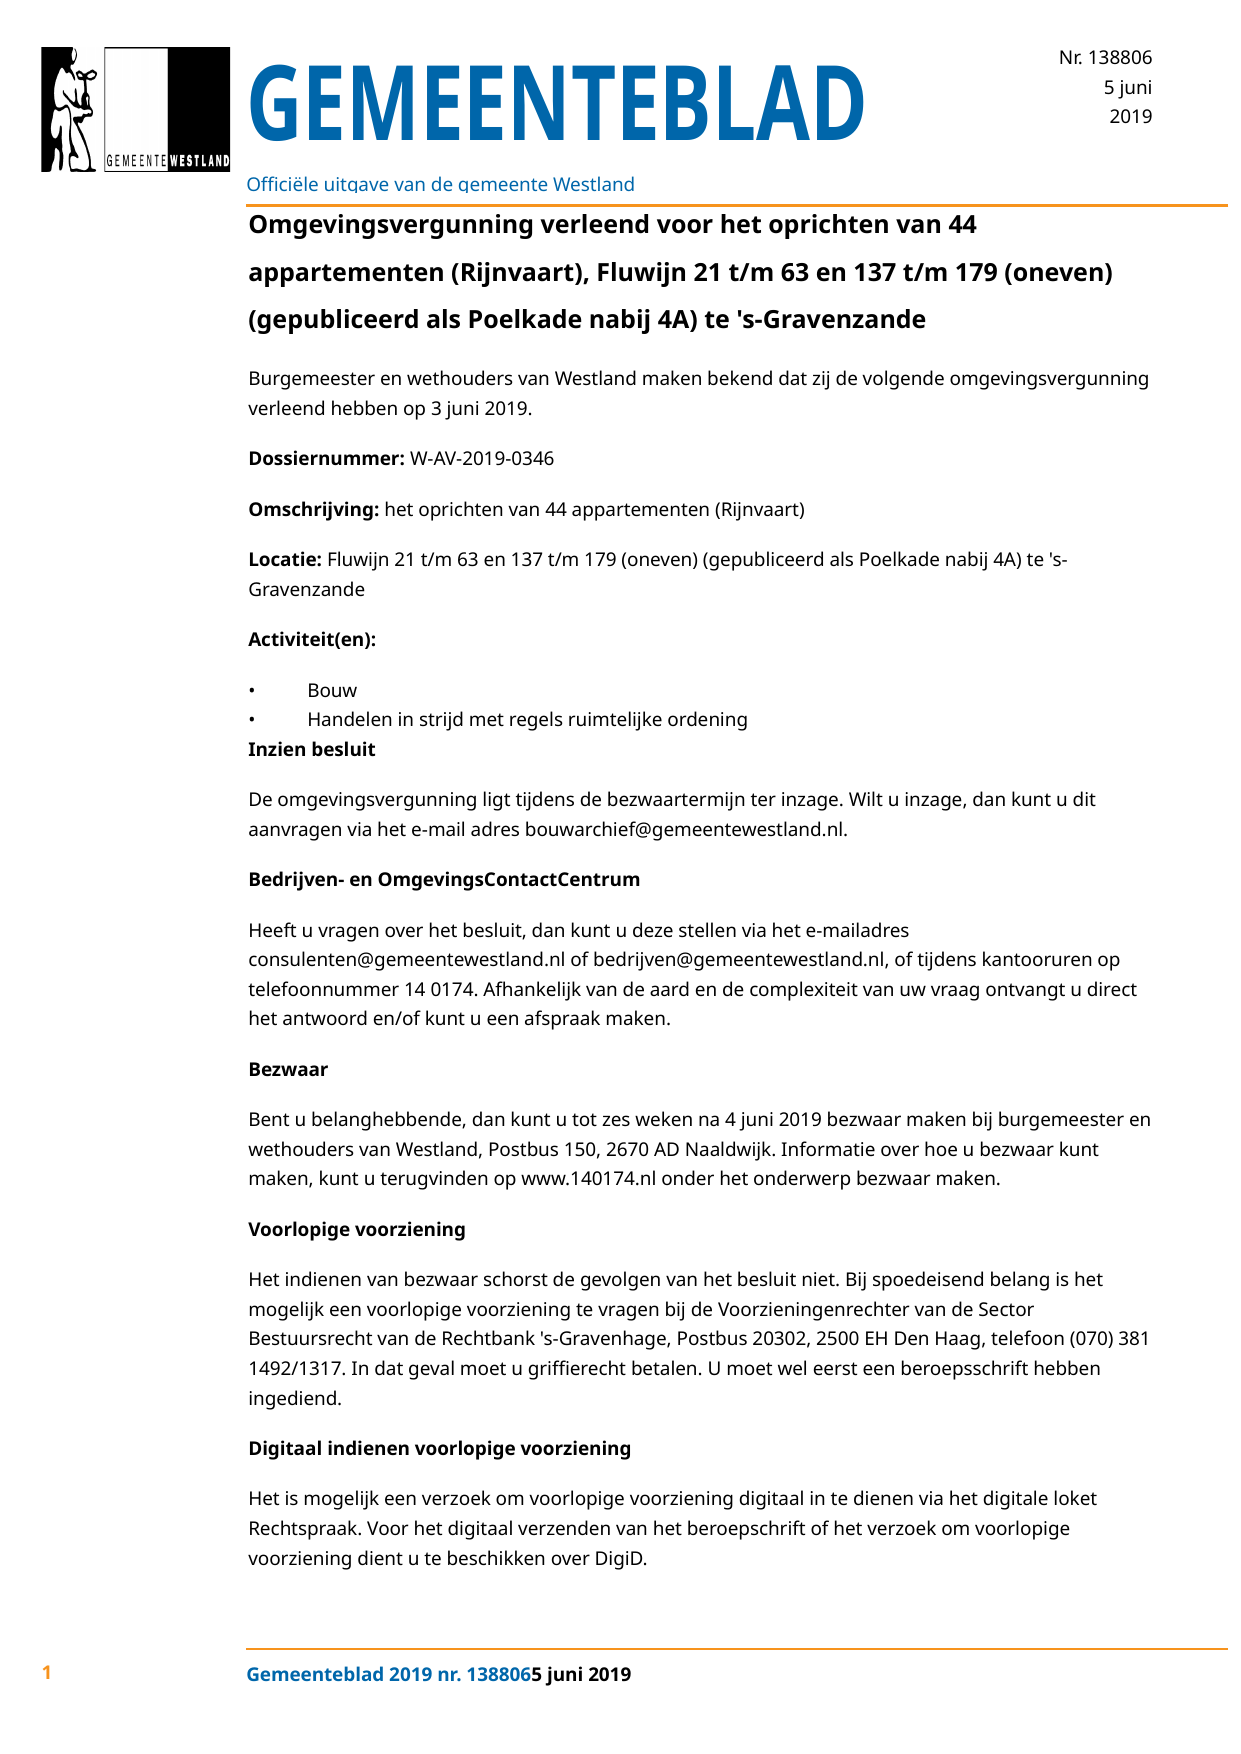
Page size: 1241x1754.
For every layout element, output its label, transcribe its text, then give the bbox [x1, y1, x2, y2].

list Handelen in strijd met regels ruimtelijke ordening [248, 706, 1152, 732]
text Bezwaar [248, 1056, 1152, 1082]
text Locatie: Fluwijn 21 t/m 63 en 137 t/m 179 (oneven) (gepubliceerd als Poelkade nabij 4A) te 's-Gravenzande [248, 546, 1152, 602]
text Dossiernummer: W-AV-2019-0346 [248, 446, 1152, 471]
text Het is mogelijk een verzoek om voorlopige voorziening digitaal in te dienen via het digitale loket Rechtspraak. Voor het digitaal verzenden van het beroepschrift of het verzoek om voorlopige voorziening dient u te beschikken over DigiD. [248, 1486, 1152, 1570]
text De omgevingsvergunning ligt tijdens de bezwaartermijn ter inzage. Wilt u inzage, dan kunt u dit aanvragen via het e-mail adres bouwarchief@gemeentewestland.nl. [248, 786, 1152, 842]
text Voorlopige voorziening [248, 1216, 1152, 1242]
text Omgevingsvergunning verleend voor het oprichten van 44 appartementen (Rijnvaart), Fluwijn 21 t/m 63 en 137 t/m 179 (oneven) (gepubliceerd als Poelkade nabij 4A) te 's-Gravenzande [248, 207, 1152, 336]
list Bouw [248, 677, 1152, 702]
text Heeft u vragen over het besluit, dan kunt u deze stellen via het e-mailadres consulenten@gemeentewestland.nl of bedrijven@gemeentewestland.nl, of tijdens kantooruren op telefoonnummer 14 0174. Afhankelijk van de aard en de complexiteit van uw vraag ontvangt u direct het antwoord en/of kunt u een afspraak maken. [248, 917, 1152, 1031]
text Omschrijving: het oprichten van 44 appartementen (Rijnvaart) [248, 496, 1152, 522]
text Bedrijven- en OmgevingsContactCentrum [248, 866, 1152, 892]
text Digitaal indienen voorlopige voorziening [248, 1435, 1152, 1461]
text Burgemeester en wethouders van Westland maken bekend dat zij de volgende omgevingsvergunning verleend hebben op 3 juni 2019. [248, 366, 1152, 421]
text Bent u belanghebbende, dan kunt u tot zes weken na 4 juni 2019 bezwaar maken bij burgemeester en wethouders van Westland, Postbus 150, 2670 AD Naaldwijk. Informatie over hoe u bezwaar kunt maken, kunt u terugvinden op www.140174.nl onder het onderwerp bezwaar maken. [248, 1106, 1152, 1191]
picture [41, 47, 231, 172]
text Het indienen van bezwaar schorst de gevolgen van het besluit niet. Bij spoedeisend belang is het mogelijk een voorlopige voorziening te vragen bij de Voorzieningenrechter van de Sector Bestuursrecht van de Rechtbank 's-Gravenhage, Postbus 20302, 2500 EH Den Haag, telefoon (070) 381 1492/1317. In dat geval moet u griffierecht betalen. U moet wel eerst een beroepsschrift hebben ingediend. [248, 1266, 1152, 1410]
text Inzien besluit [248, 736, 1152, 762]
text Activiteit(en): [248, 626, 1152, 652]
